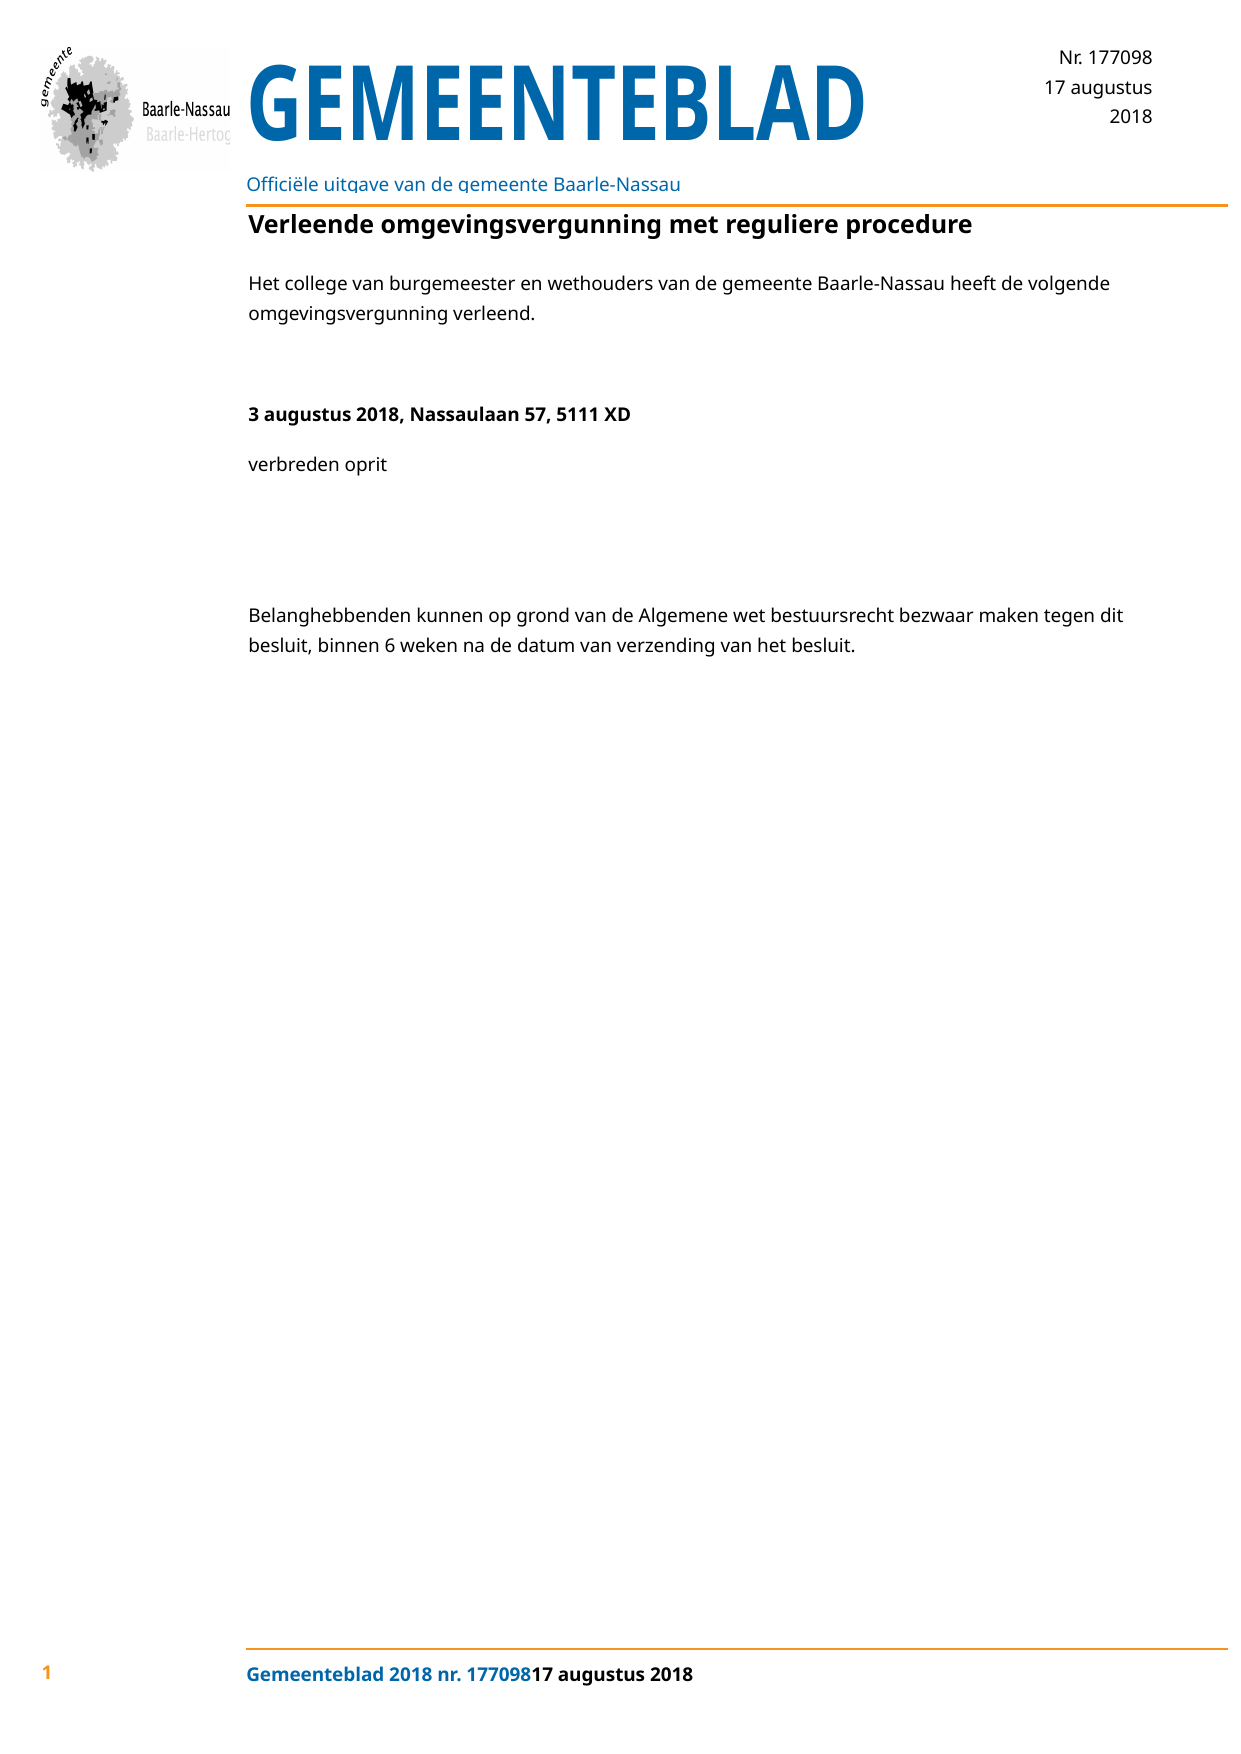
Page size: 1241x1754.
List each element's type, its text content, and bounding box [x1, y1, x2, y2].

text Verleende omgevingsvergunning met reguliere procedure [248, 207, 1152, 241]
text Belanghebbenden kunnen op grond van de Algemene wet bestuursrecht bezwaar maken tegen dit besluit, binnen 6 weken na de datum van verzending van het besluit. [248, 602, 1152, 658]
picture [41, 47, 231, 172]
text verbreden oprit [248, 451, 1152, 477]
text Het college van burgemeester en wethouders van de gemeente Baarle-Nassau heeft de volgende omgevingsvergunning verleend. [248, 270, 1152, 326]
text 3 augustus 2018, Nassaulaan 57, 5111 XD [248, 401, 1152, 426]
